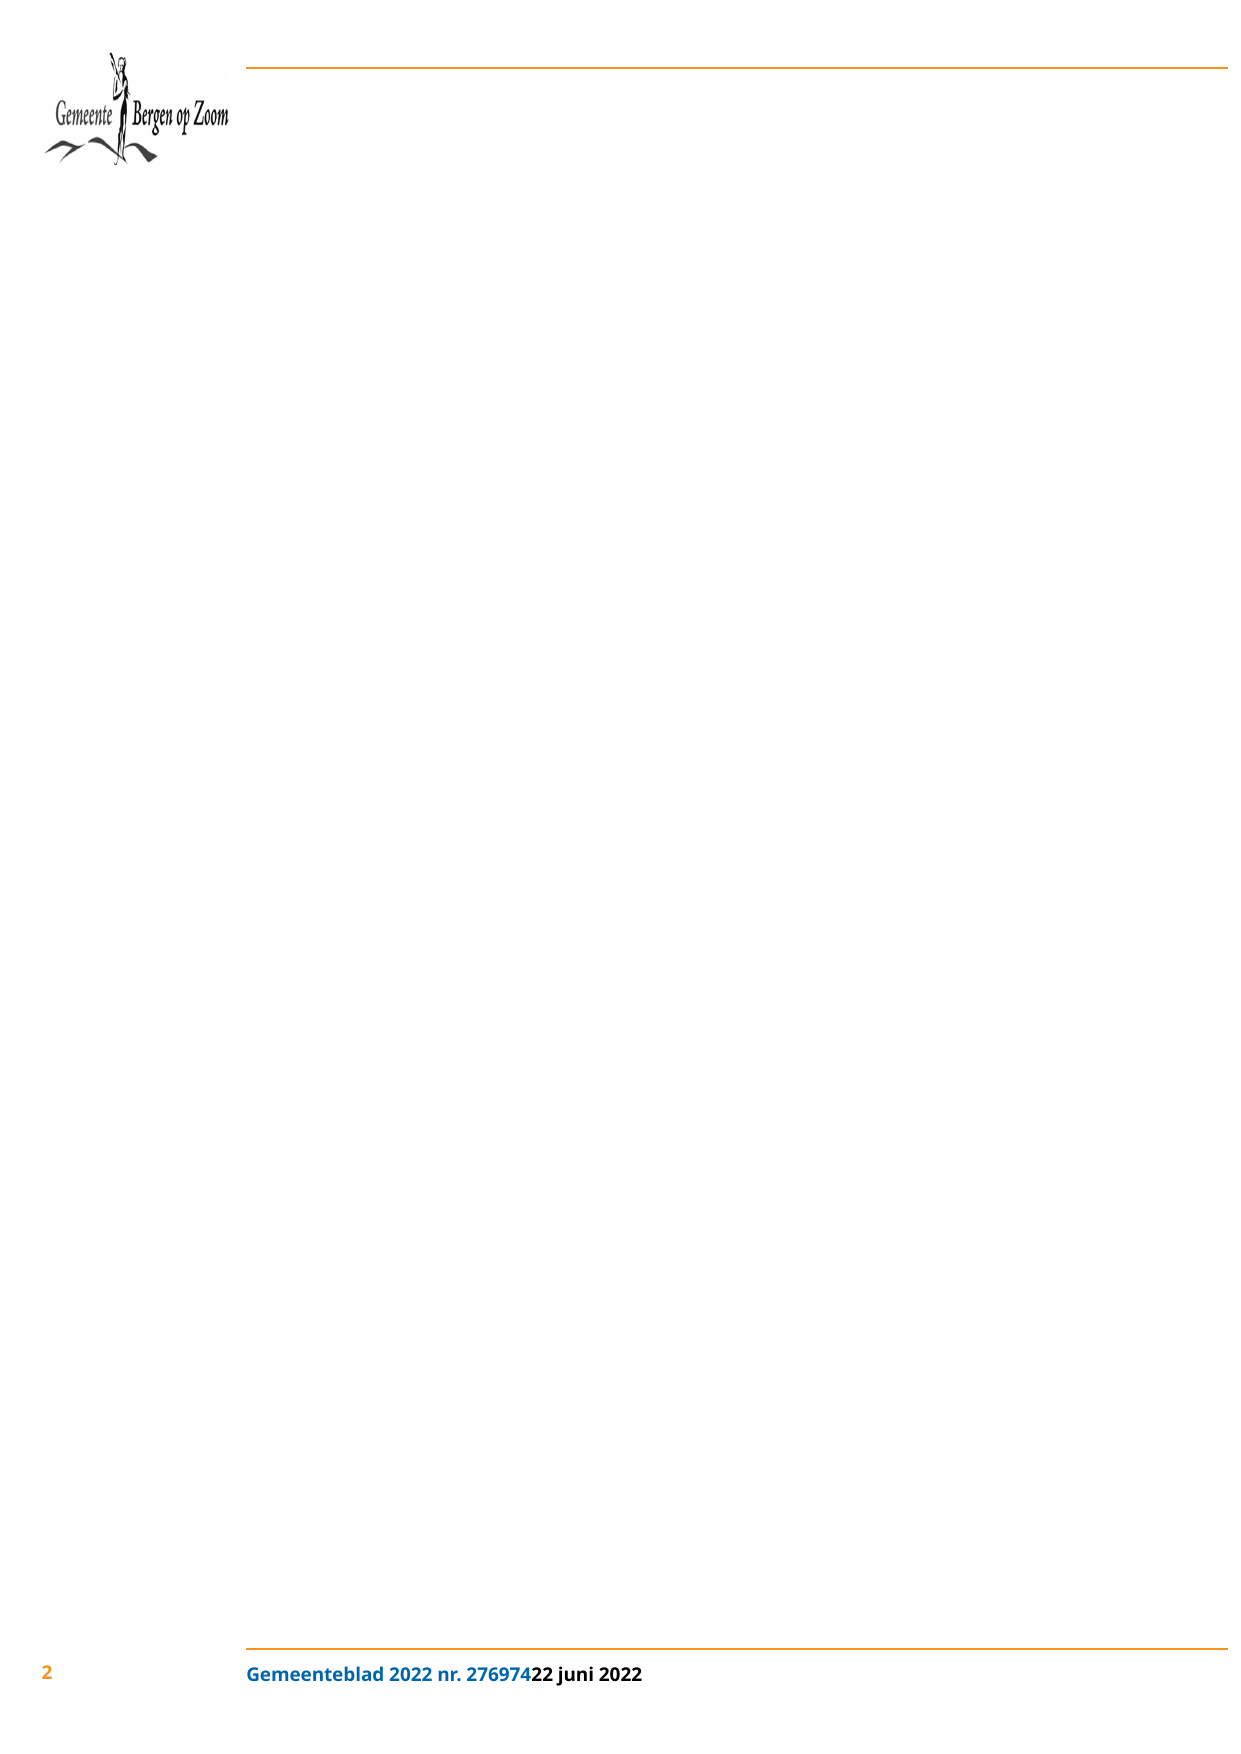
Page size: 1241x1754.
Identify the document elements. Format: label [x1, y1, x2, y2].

picture [41, 47, 231, 172]
